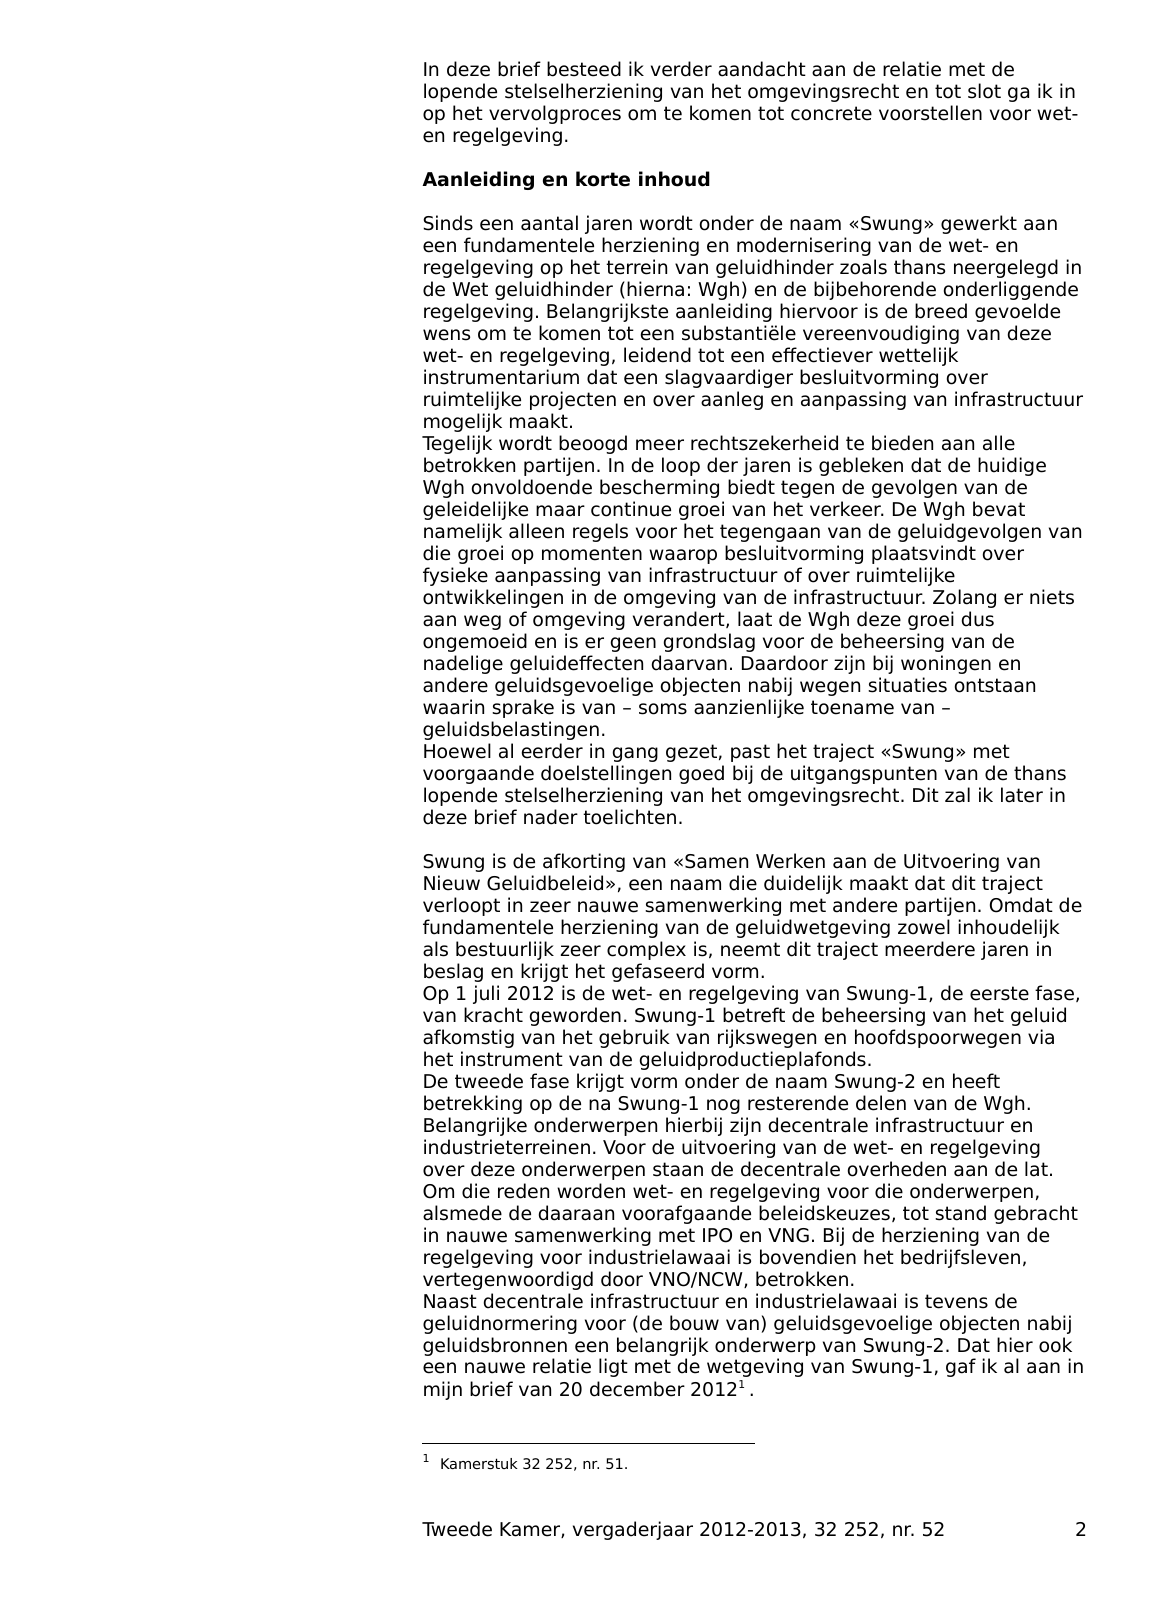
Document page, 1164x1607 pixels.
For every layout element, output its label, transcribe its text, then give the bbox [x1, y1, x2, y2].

text De tweede fase krijgt vorm onder de naam Swung-2 en heeft betrekking op de na Swung-1 nog resterende delen van de Wgh. [422, 1071, 1087, 1115]
text Op 1 juli 2012 is de wet- en regelgeving van Swung-1, de eerste fase, van kracht geworden. Swung-1 betreft de beheersing van het geluid afkomstig van het gebruik van rijkswegen en hoofdspoorwegen via het instrument van de geluidproductieplafonds. [422, 983, 1087, 1071]
text Belangrijke onderwerpen hierbij zijn decentrale infrastructuur en industrieterreinen. Voor de uitvoering van de wet- en regelgeving over deze onderwerpen staan de decentrale overheden aan de lat. Om die reden worden wet- en regelgeving voor die onderwerpen, alsmede de daaraan voorafgaande beleidskeuzes, tot stand gebracht in nauwe samenwerking met IPO en VNG. Bij de herziening van de regelgeving voor industrielawaai is bovendien het bedrijfsleven, vertegenwoordigd door VNO/NCW, betrokken. [422, 1115, 1087, 1291]
text In deze brief besteed ik verder aandacht aan de relatie met de lopende stelselherziening van het omgevingsrecht en tot slot ga ik in op het vervolgproces om te komen tot concrete voorstellen voor wet- en regelgeving. [422, 59, 1087, 147]
text Sinds een aantal jaren wordt onder de naam «Swung» gewerkt aan een fundamentele herziening en modernisering van de wet- en regelgeving op het terrein van geluidhinder zoals thans neergelegd in de Wet geluidhinder (hierna: Wgh) en de bijbehorende onderliggende regelgeving. Belangrijkste aanleiding hiervoor is de breed gevoelde wens om te komen tot een substantiële vereenvoudiging van deze wet- en regelgeving, leidend tot een effectiever wettelijk instrumentarium dat een slagvaardiger besluitvorming over ruimtelijke projecten en over aanleg en aanpassing van infrastructuur mogelijk maakt. [422, 213, 1087, 433]
subtitle Aanleiding en korte inhoud [422, 169, 1087, 191]
text Swung is de afkorting van «Samen Werken aan de Uitvoering van Nieuw Geluidbeleid», een naam die duidelijk maakt dat dit traject verloopt in zeer nauwe samenwerking met andere partijen. Omdat de fundamentele herziening van de geluidwetgeving zowel inhoudelijk als bestuurlijk zeer complex is, neemt dit traject meerdere jaren in beslag en krijgt het gefaseerd vorm. [422, 851, 1087, 983]
text Hoewel al eerder in gang gezet, past het traject «Swung» met voorgaande doelstellingen goed bij de uitgangspunten van de thans lopende stelselherziening van het omgevingsrecht. Dit zal ik later in deze brief nader toelichten. [422, 741, 1087, 829]
text Kamerstuk 32 252, nr. 51. [422, 1452, 1087, 1474]
text Naast decentrale infrastructuur en industrielawaai is tevens de geluidnormering voor (de bouw van) geluidsgevoelige objecten nabij geluidsbronnen een belangrijk onderwerp van Swung-2. Dat hier ook een nauwe relatie ligt met de wetgeving van Swung-1, gaf ik al aan in mijn brief van 20 december 2012. [422, 1291, 1087, 1400]
text Tegelijk wordt beoogd meer rechtszekerheid te bieden aan alle betrokken partijen. In de loop der jaren is gebleken dat de huidige Wgh onvoldoende bescherming biedt tegen de gevolgen van de geleidelijke maar continue groei van het verkeer. De Wgh bevat namelijk alleen regels voor het tegengaan van de geluidgevolgen van die groei op momenten waarop besluitvorming plaatsvindt over fysieke aanpassing van infrastructuur of over ruimtelijke ontwikkelingen in de omgeving van de infrastructuur. Zolang er niets aan weg of omgeving verandert, laat de Wgh deze groei dus ongemoeid en is er geen grondslag voor de beheersing van de nadelige geluideffecten daarvan. Daardoor zijn bij woningen en andere geluidsgevoelige objecten nabij wegen situaties ontstaan waarin sprake is van – soms aanzienlijke toename van – geluidsbelastingen. [422, 433, 1087, 741]
